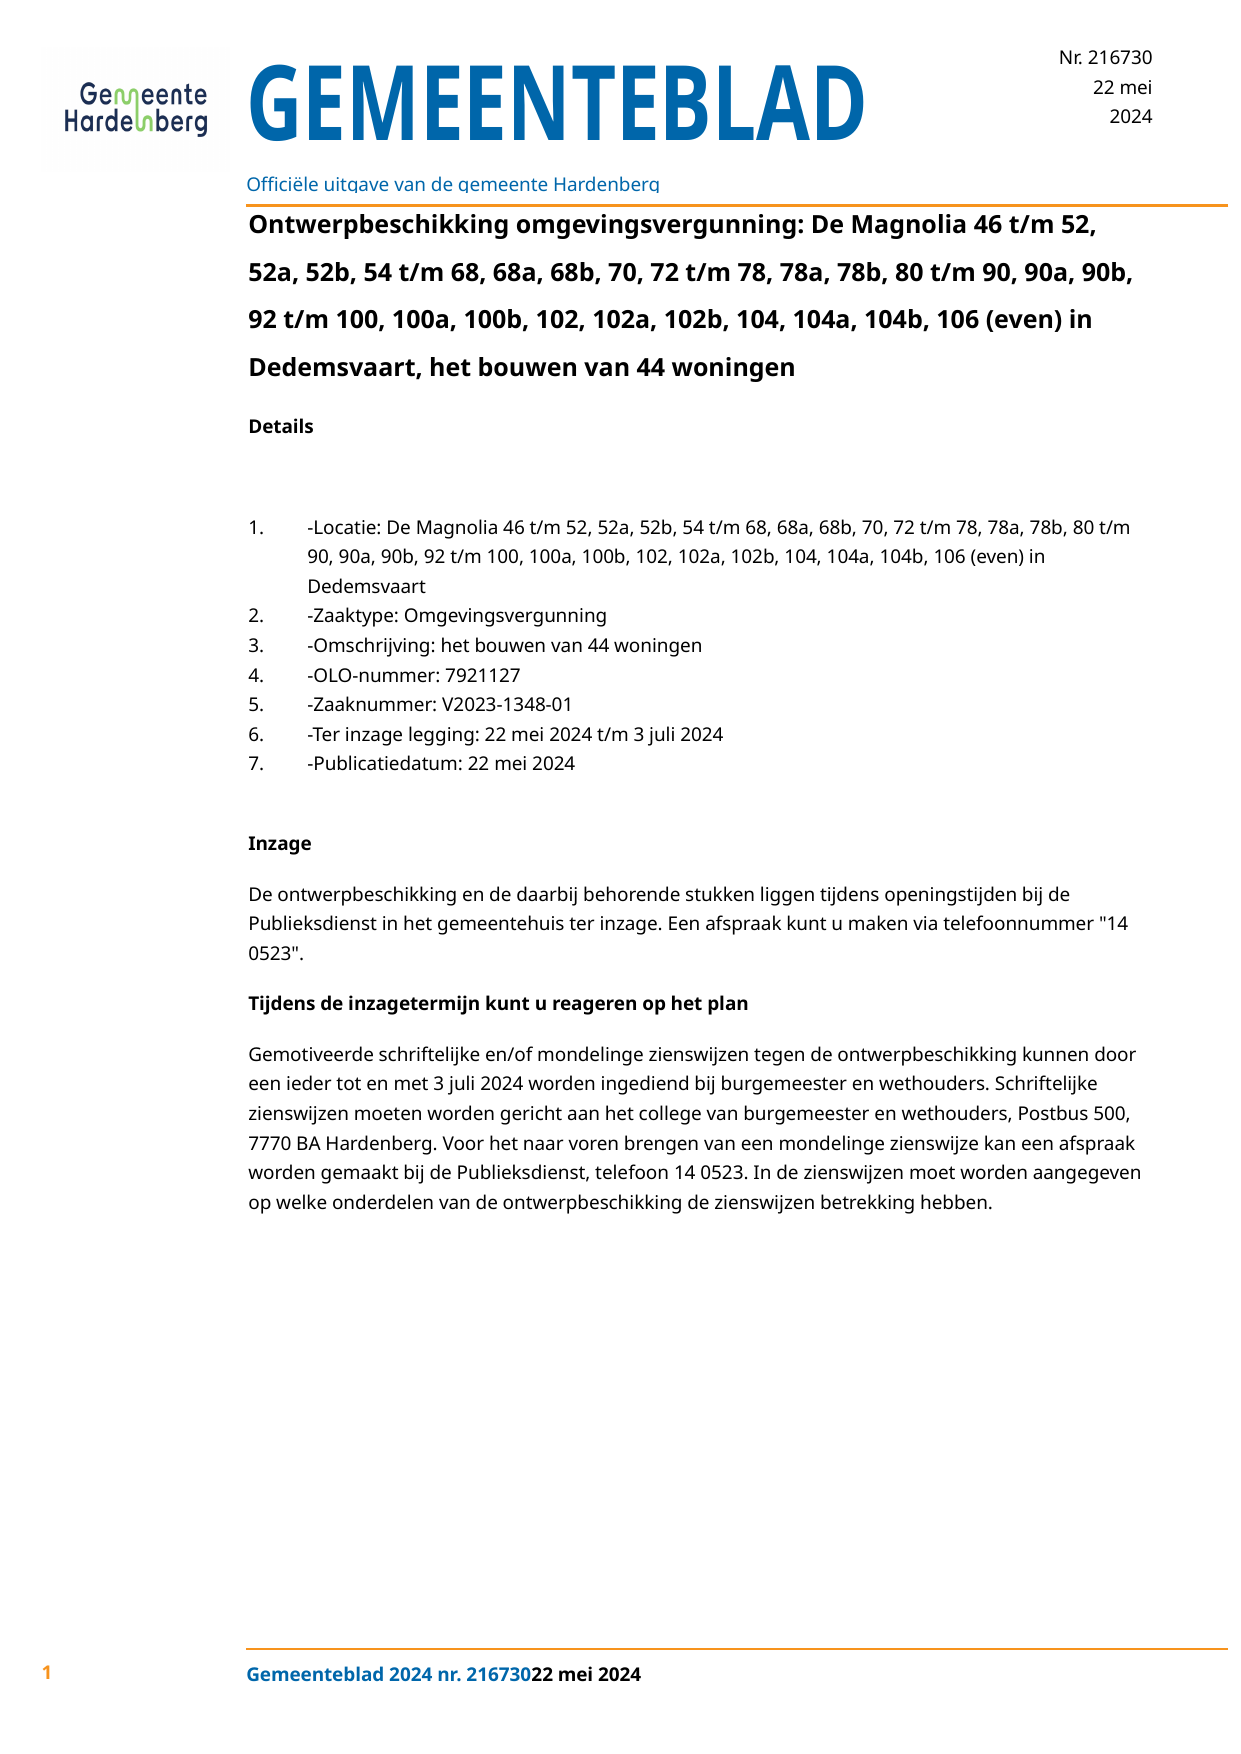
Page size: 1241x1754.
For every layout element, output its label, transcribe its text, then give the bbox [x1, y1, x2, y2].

text Inzage [248, 831, 1152, 856]
text De ontwerpbeschikking en de daarbij behorende stukken liggen tijdens openingstijden bij de Publieksdienst in het gemeentehuis ter inzage. Een afspraak kunt u maken via telefoonnummer "14 0523". [248, 881, 1152, 966]
text Details [248, 413, 1152, 439]
list -Ter inzage legging: 22 mei 2024 t/m 3 juli 2024 [248, 721, 1152, 747]
list -Omschrijving: het bouwen van 44 woningen [248, 632, 1152, 658]
list -Publicatiedatum: 22 mei 2024 [248, 751, 1152, 776]
text Ontwerpbeschikking omgevingsvergunning: De Magnolia 46 t/m 52, 52a, 52b, 54 t/m 68, 68a, 68b, 70, 72 t/m 78, 78a, 78b, 80 t/m 90, 90a, 90b, 92 t/m 100, 100a, 100b, 102, 102a, 102b, 104, 104a, 104b, 106 (even) in Dedemsvaart, het bouwen van 44 woningen [248, 207, 1152, 384]
picture [41, 47, 231, 172]
text Tijdens de inzagetermijn kunt u reageren op het plan [248, 991, 1152, 1016]
list -Locatie: De Magnolia 46 t/m 52, 52a, 52b, 54 t/m 68, 68a, 68b, 70, 72 t/m 78, 78a, 78b, 80 t/m 90, 90a, 90b, 92 t/m 100, 100a, 100b, 102, 102a, 102b, 104, 104a, 104b, 106 (even) in Dedemsvaart [248, 514, 1152, 599]
list -Zaaktype: Omgevingsvergunning [248, 603, 1152, 628]
list -OLO-nummer: 7921127 [248, 662, 1152, 688]
list -Zaaknummer: V2023-1348-01 [248, 691, 1152, 717]
text Gemotiveerde schriftelijke en/of mondelinge zienswijzen tegen de ontwerpbeschikking kunnen door een ieder tot en met 3 juli 2024 worden ingediend bij burgemeester en wethouders. Schriftelijke zienswijzen moeten worden gericht aan het college van burgemeester en wethouders, Postbus 500, 7770 BA Hardenberg. Voor het naar voren brengen van een mondelinge zienswijze kan een afspraak worden gemaakt bij de Publieksdienst, telefoon 14 0523. In de zienswijzen moet worden aangegeven op welke onderdelen van de ontwerpbeschikking de zienswijzen betrekking hebben. [248, 1041, 1152, 1215]
